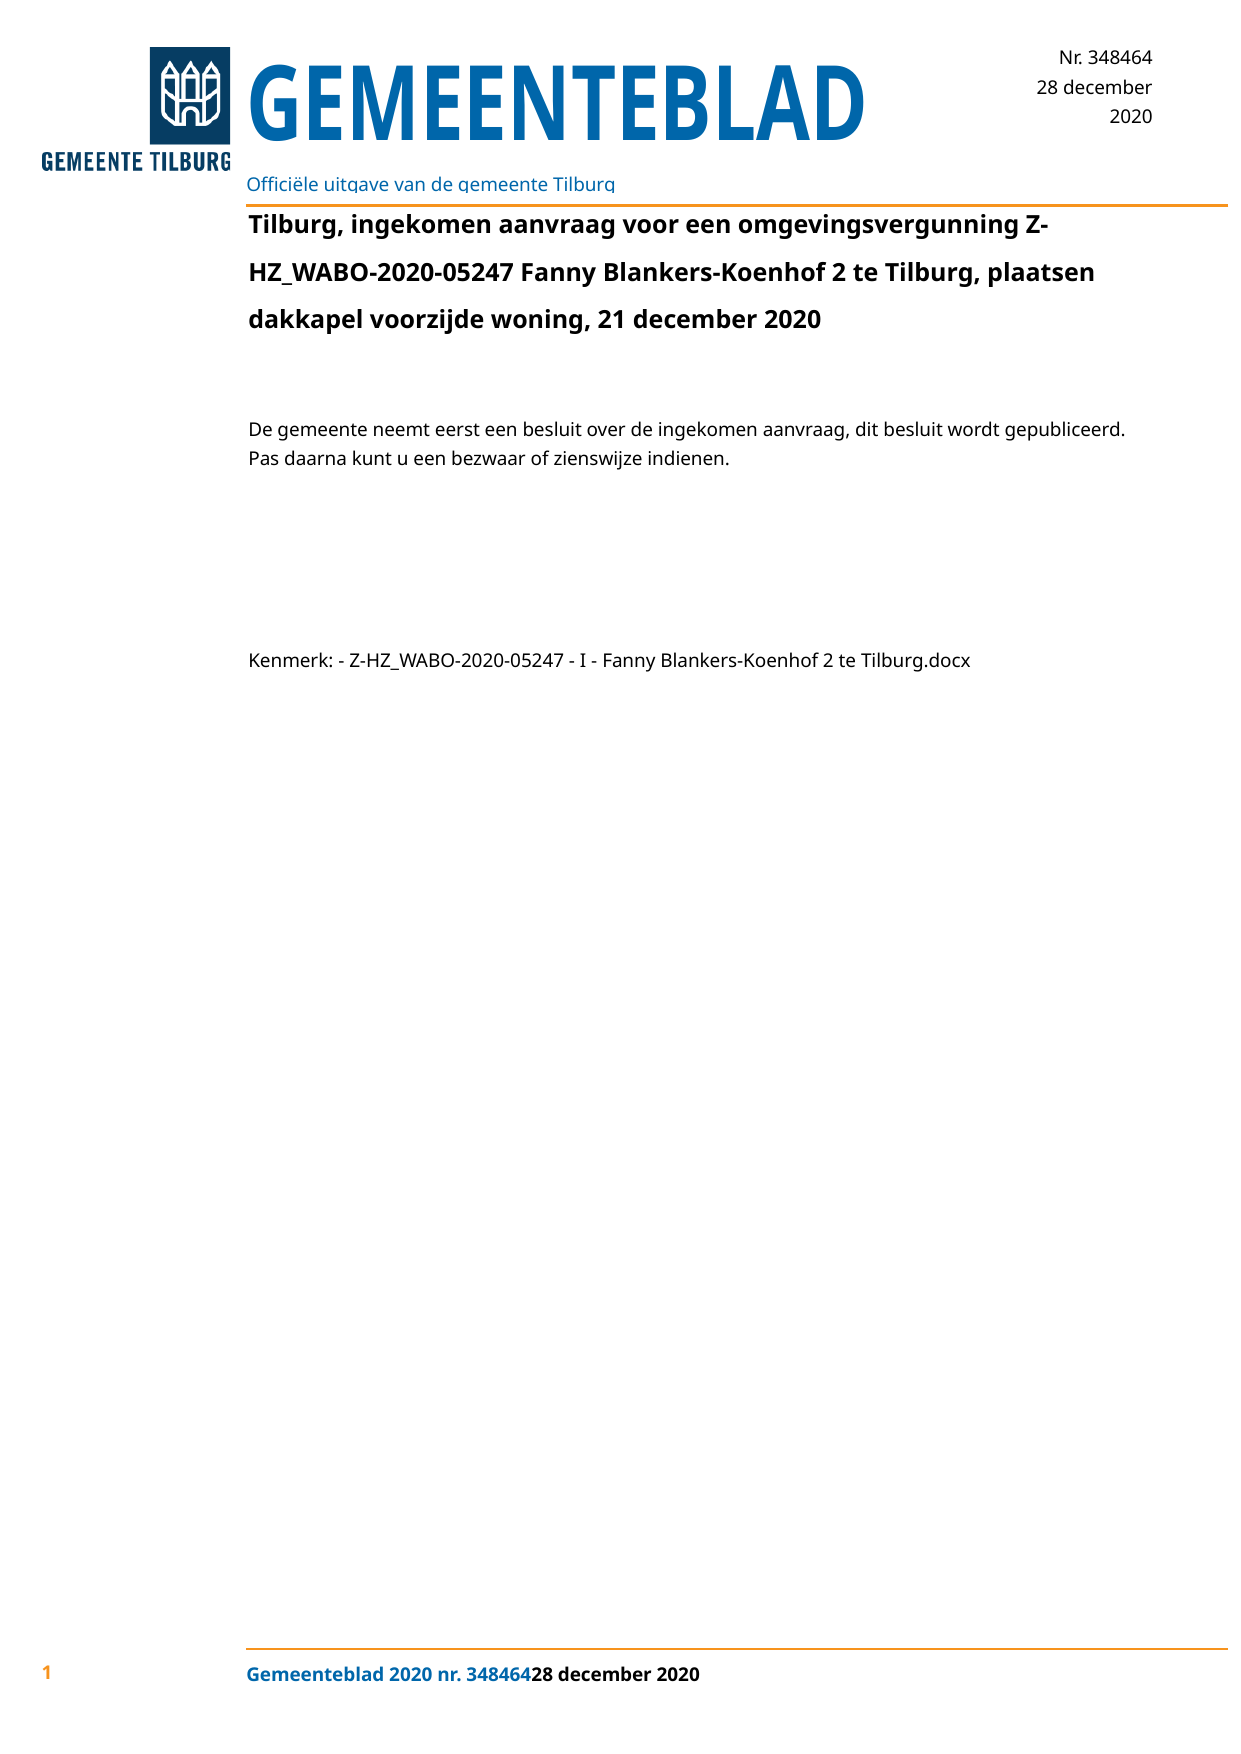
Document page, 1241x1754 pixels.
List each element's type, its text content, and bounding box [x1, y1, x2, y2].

text Kenmerk: - Z-HZ_WABO-2020-05247 - I - Fanny Blankers-Koenhof 2 te Tilburg.docx [248, 647, 1152, 673]
text Tilburg, ingekomen aanvraag voor een omgevingsvergunning Z-HZ_WABO-2020-05247 Fanny Blankers-Koenhof 2 te Tilburg, plaatsen dakkapel voorzijde woning, 21 december 2020 [248, 207, 1152, 336]
text De gemeente neemt eerst een besluit over de ingekomen aanvraag, dit besluit wordt gepubliceerd. Pas daarna kunt u een bezwaar of zienswijze indienen. [248, 416, 1152, 471]
picture [41, 47, 231, 172]
